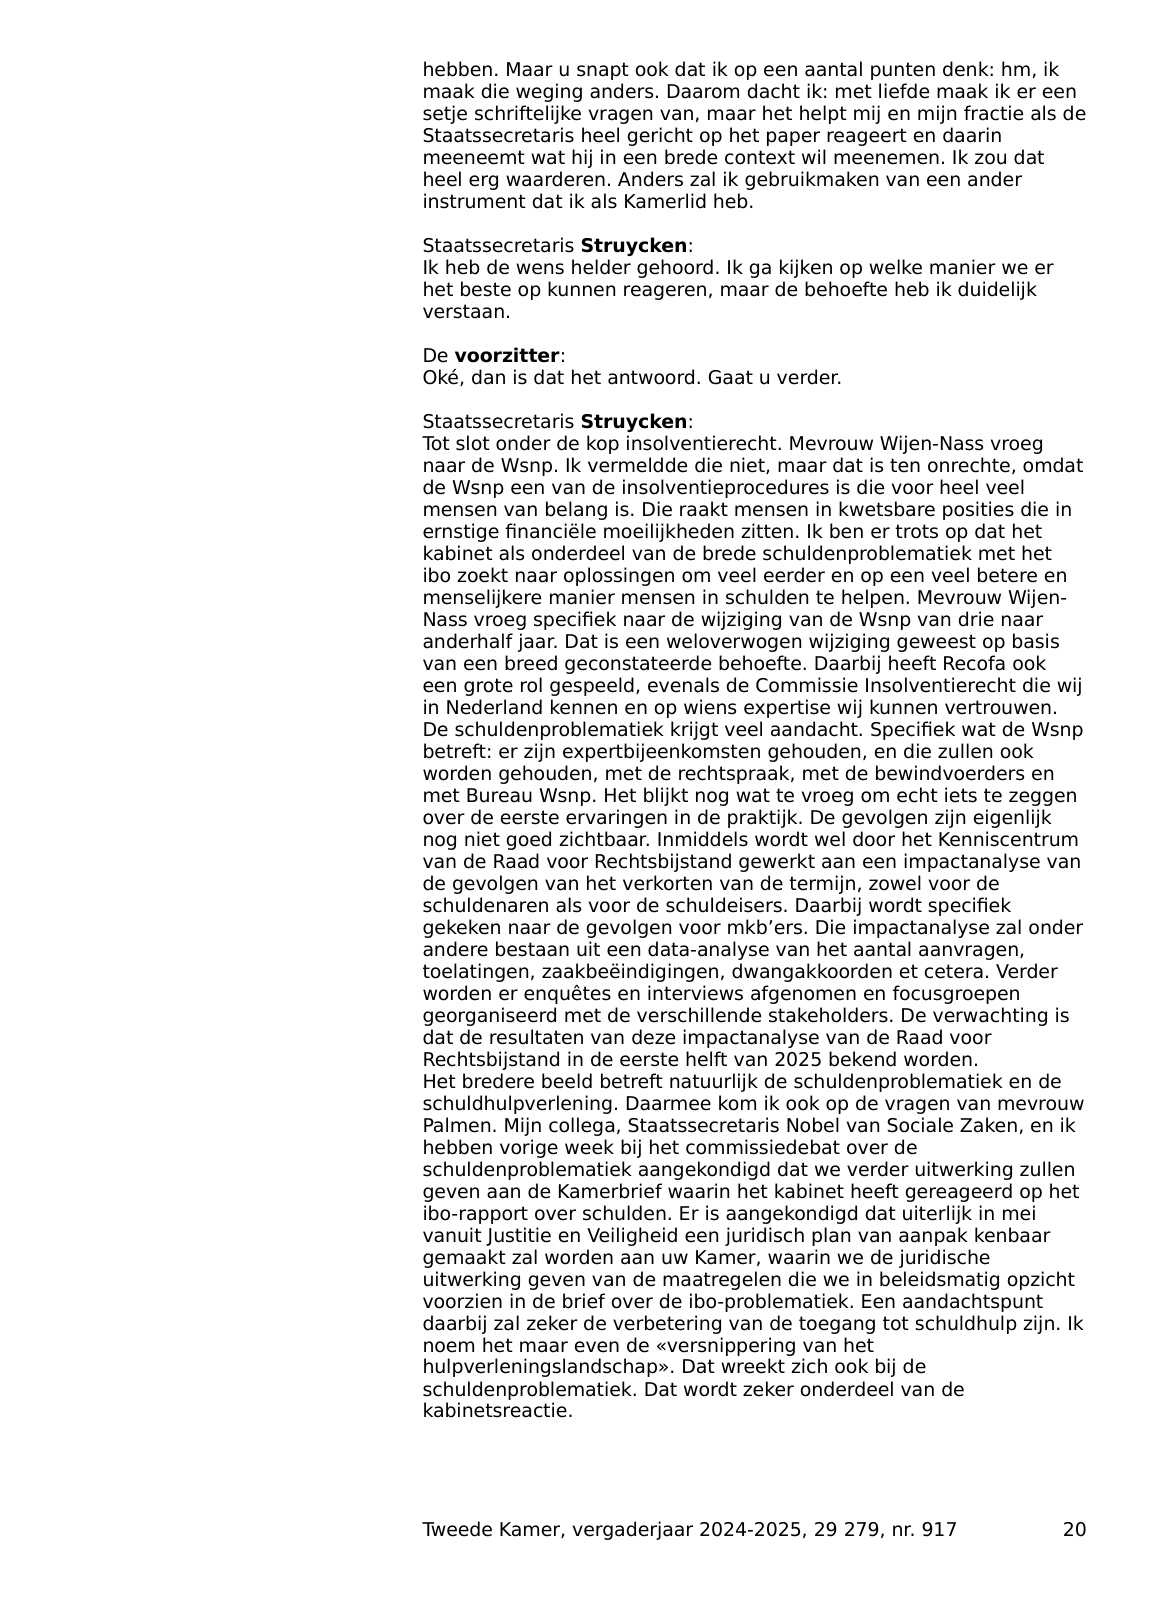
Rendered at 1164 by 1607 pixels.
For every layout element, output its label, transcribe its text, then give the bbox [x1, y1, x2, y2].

text De voorzitter: [422, 345, 1087, 367]
text Tot slot onder de kop insolventierecht. Mevrouw Wijen-Nass vroeg naar de Wsnp. Ik vermeldde die niet, maar dat is ten onrechte, omdat de Wsnp een van de insolventieprocedures is die voor heel veel mensen van belang is. Die raakt mensen in kwetsbare posities die in ernstige financiële moeilijkheden zitten. Ik ben er trots op dat het kabinet als onderdeel van de brede schuldenproblematiek met het ibo zoekt naar oplossingen om veel eerder en op een veel betere en menselijkere manier mensen in schulden te helpen. Mevrouw Wijen-Nass vroeg specifiek naar de wijziging van de Wsnp van drie naar anderhalf jaar. Dat is een weloverwogen wijziging geweest op basis van een breed geconstateerde behoefte. Daarbij heeft Recofa ook een grote rol gespeeld, evenals de Commissie Insolventierecht die wij in Nederland kennen en op wiens expertise wij kunnen vertrouwen. [422, 433, 1087, 719]
text Ik heb de wens helder gehoord. Ik ga kijken op welke manier we er het beste op kunnen reageren, maar de behoefte heb ik duidelijk verstaan. [422, 257, 1087, 323]
text hebben. Maar u snapt ook dat ik op een aantal punten denk: hm, ik maak die weging anders. Daarom dacht ik: met liefde maak ik er een setje schriftelijke vragen van, maar het helpt mij en mijn fractie als de Staatssecretaris heel gericht op het paper reageert en daarin meeneemt wat hij in een brede context wil meenemen. Ik zou dat heel erg waarderen. Anders zal ik gebruikmaken van een ander instrument dat ik als Kamerlid heb. [422, 59, 1087, 213]
text Staatssecretaris Struycken: [422, 235, 1087, 257]
text Het bredere beeld betreft natuurlijk de schuldenproblematiek en de schuldhulpverlening. Daarmee kom ik ook op de vragen van mevrouw Palmen. Mijn collega, Staatssecretaris Nobel van Sociale Zaken, en ik hebben vorige week bij het commissiedebat over de schuldenproblematiek aangekondigd dat we verder uitwerking zullen geven aan de Kamerbrief waarin het kabinet heeft gereageerd op het ibo-rapport over schulden. Er is aangekondigd dat uiterlijk in mei vanuit Justitie en Veiligheid een juridisch plan van aanpak kenbaar gemaakt zal worden aan uw Kamer, waarin we de juridische uitwerking geven van de maatregelen die we in beleidsmatig opzicht voorzien in de brief over de ibo-problematiek. Een aandachtspunt daarbij zal zeker de verbetering van de toegang tot schuldhulp zijn. Ik noem het maar even de «versnippering van het hulpverleningslandschap». Dat wreekt zich ook bij de schuldenproblematiek. Dat wordt zeker onderdeel van de kabinetsreactie. [422, 1071, 1087, 1422]
text Oké, dan is dat het antwoord. Gaat u verder. [422, 367, 1087, 389]
text Staatssecretaris Struycken: [422, 411, 1087, 433]
text De schuldenproblematiek krijgt veel aandacht. Specifiek wat de Wsnp betreft: er zijn expertbijeenkomsten gehouden, en die zullen ook worden gehouden, met de rechtspraak, met de bewindvoerders en met Bureau Wsnp. Het blijkt nog wat te vroeg om echt iets te zeggen over de eerste ervaringen in de praktijk. De gevolgen zijn eigenlijk nog niet goed zichtbaar. Inmiddels wordt wel door het Kenniscentrum van de Raad voor Rechtsbijstand gewerkt aan een impactanalyse van de gevolgen van het verkorten van de termijn, zowel voor de schuldenaren als voor de schuldeisers. Daarbij wordt specifiek gekeken naar de gevolgen voor mkb’ers. Die impactanalyse zal onder andere bestaan uit een data-analyse van het aantal aanvragen, toelatingen, zaakbeëindigingen, dwangakkoorden et cetera. Verder worden er enquêtes en interviews afgenomen en focusgroepen georganiseerd met de verschillende stakeholders. De verwachting is dat de resultaten van deze impactanalyse van de Raad voor Rechtsbijstand in de eerste helft van 2025 bekend worden. [422, 719, 1087, 1071]
